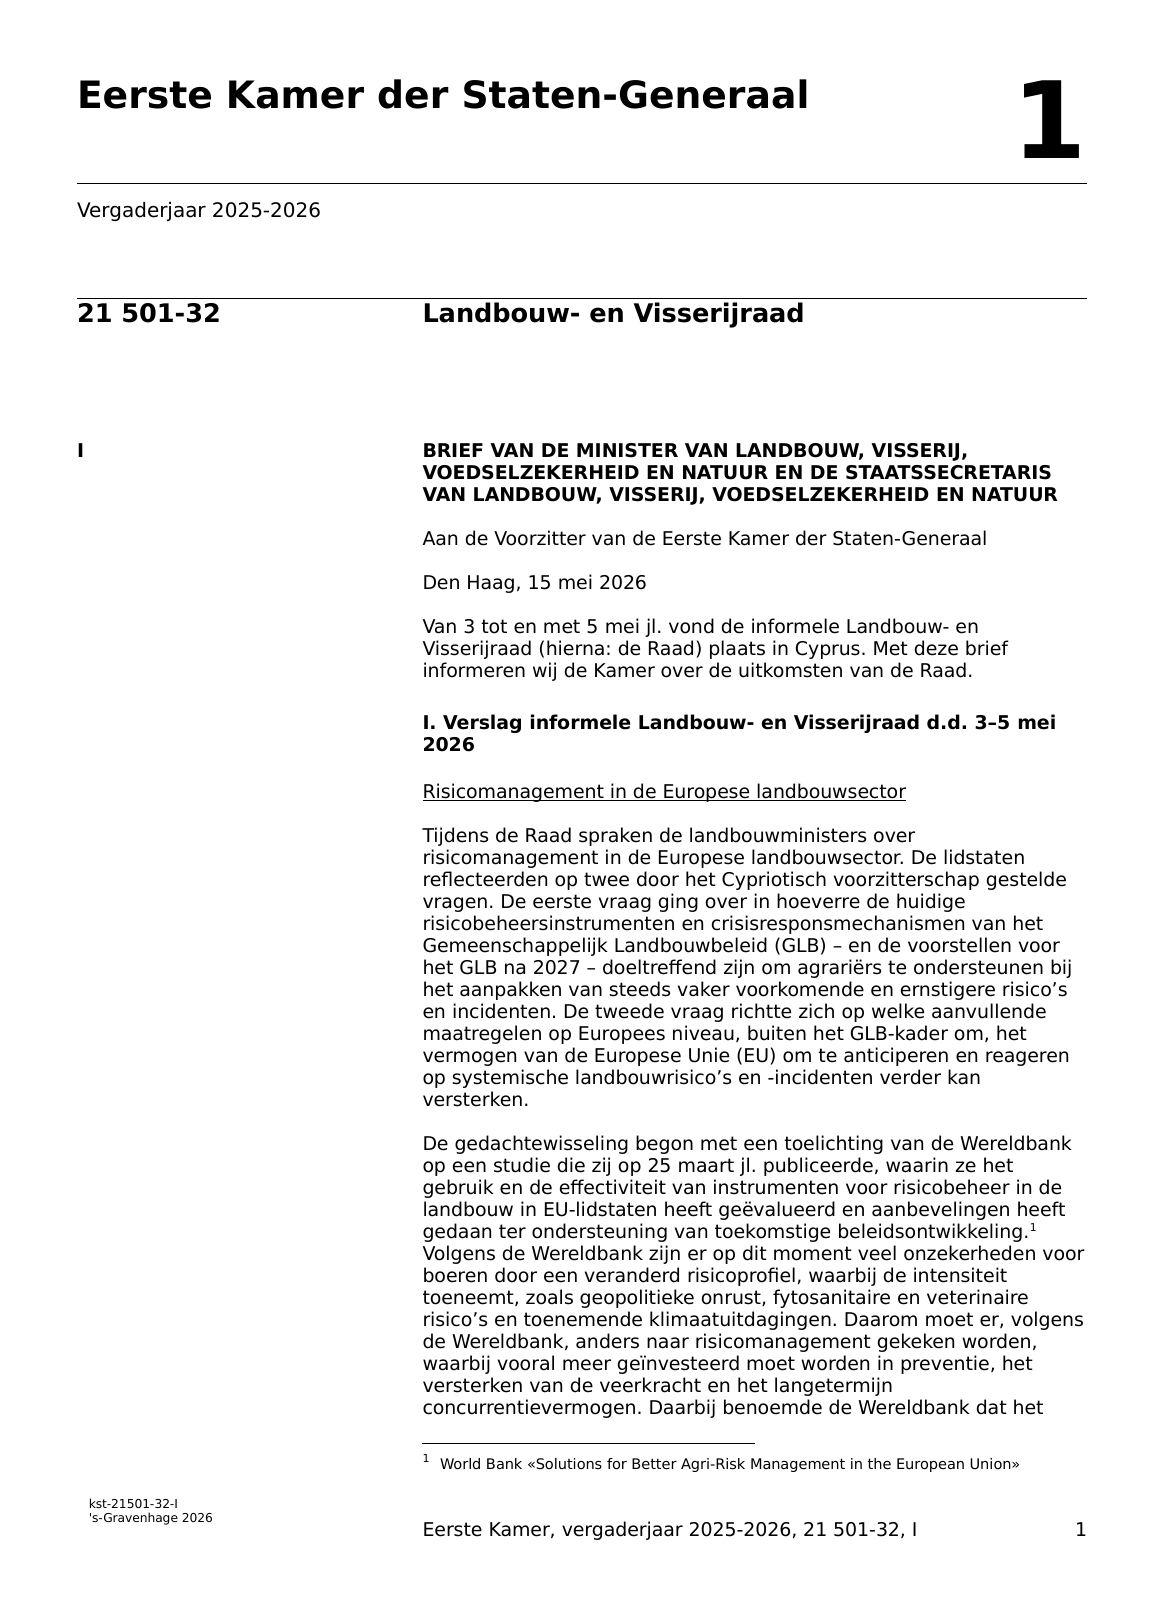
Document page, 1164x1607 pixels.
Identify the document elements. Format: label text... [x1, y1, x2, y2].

text De gedachtewisseling begon met een toelichting van de Wereldbank op een studie die zij op 25 maart jl. publiceerde, waarin ze het gebruik en de effectiviteit van instrumenten voor risicobeheer in de landbouw in EU-lidstaten heeft geëvalueerd en aanbevelingen heeft gedaan ter ondersteuning van toekomstige beleidsontwikkeling. Volgens de Wereldbank zijn er op dit moment veel onzekerheden voor boeren door een veranderd risicoprofiel, waarbij de intensiteit toeneemt, zoals geopolitieke onrust, fytosanitaire en veterinaire risico’s en toenemende klimaatuitdagingen. Daarom moet er, volgens de Wereldbank, anders naar risicomanagement gekeken worden, waarbij vooral meer geïnvesteerd moet worden in preventie, het versterken van de veerkracht en het langetermijn concurrentievermogen. Daarbij benoemde de Wereldbank dat het [422, 1133, 1087, 1419]
table_header Eerste Kamer der Staten-Generaal [77, 59, 886, 183]
text Tijdens de Raad spraken de landbouwministers over risicomanagement in de Europese landbouwsector. De lidstaten reflecteerden op twee door het Cypriotisch voorzitterschap gestelde vragen. De eerste vraag ging over in hoeverre de huidige risicobeheersinstrumenten en crisisresponsmechanismen van het Gemeenschappelijk Landbouwbeleid (GLB) – en de voorstellen voor het GLB na 2027 – doeltreffend zijn om agrariërs te ondersteunen bij het aanpakken van steeds vaker voorkomende en ernstigere risico’s en incidenten. De tweede vraag richtte zich op welke aanvullende maatregelen op Europees niveau, buiten het GLB-kader om, het vermogen van de Europese Unie (EU) om te anticiperen en reageren op systemische landbouwrisico’s en -incidenten verder kan versterken. [422, 825, 1087, 1111]
text Aan de Voorzitter van de Eerste Kamer der Staten-Generaal [422, 528, 1087, 550]
table_cell Vergaderjaar 2025-2026 [77, 184, 1087, 298]
text kst-21501-32-I [88, 1497, 323, 1511]
text 's-Gravenhage 2026 [88, 1511, 323, 1525]
text Van 3 tot en met 5 mei jl. vond de informele Landbouw- en Visserijraad (hierna: de Raad) plaats in Cyprus. Met deze brief informeren wij de Kamer over de uitkomsten van de Raad. [422, 616, 1087, 682]
subtitle 21 501-32 Landbouw- en Visserijraad [77, 299, 1087, 329]
subtitle I. Verslag informele Landbouw- en Visserijraad d.d. 3–5 mei 2026 [422, 712, 1087, 756]
subtitle Risicomanagement in de Europese landbouwsector [422, 781, 1087, 803]
text World Bank «Solutions for Better Agri-Risk Management in the European Union» [422, 1452, 1087, 1474]
table_header 1 [886, 59, 1087, 183]
text Den Haag, 15 mei 2026 [422, 572, 1087, 594]
subtitle I BRIEF VAN DE MINISTER VAN LANDBOUW, VISSERIJ, VOEDSELZEKERHEID EN NATUUR EN DE STAATSSECRETARIS VAN LANDBOUW, VISSERIJ, VOEDSELZEKERHEID EN NATUUR [77, 440, 1087, 506]
